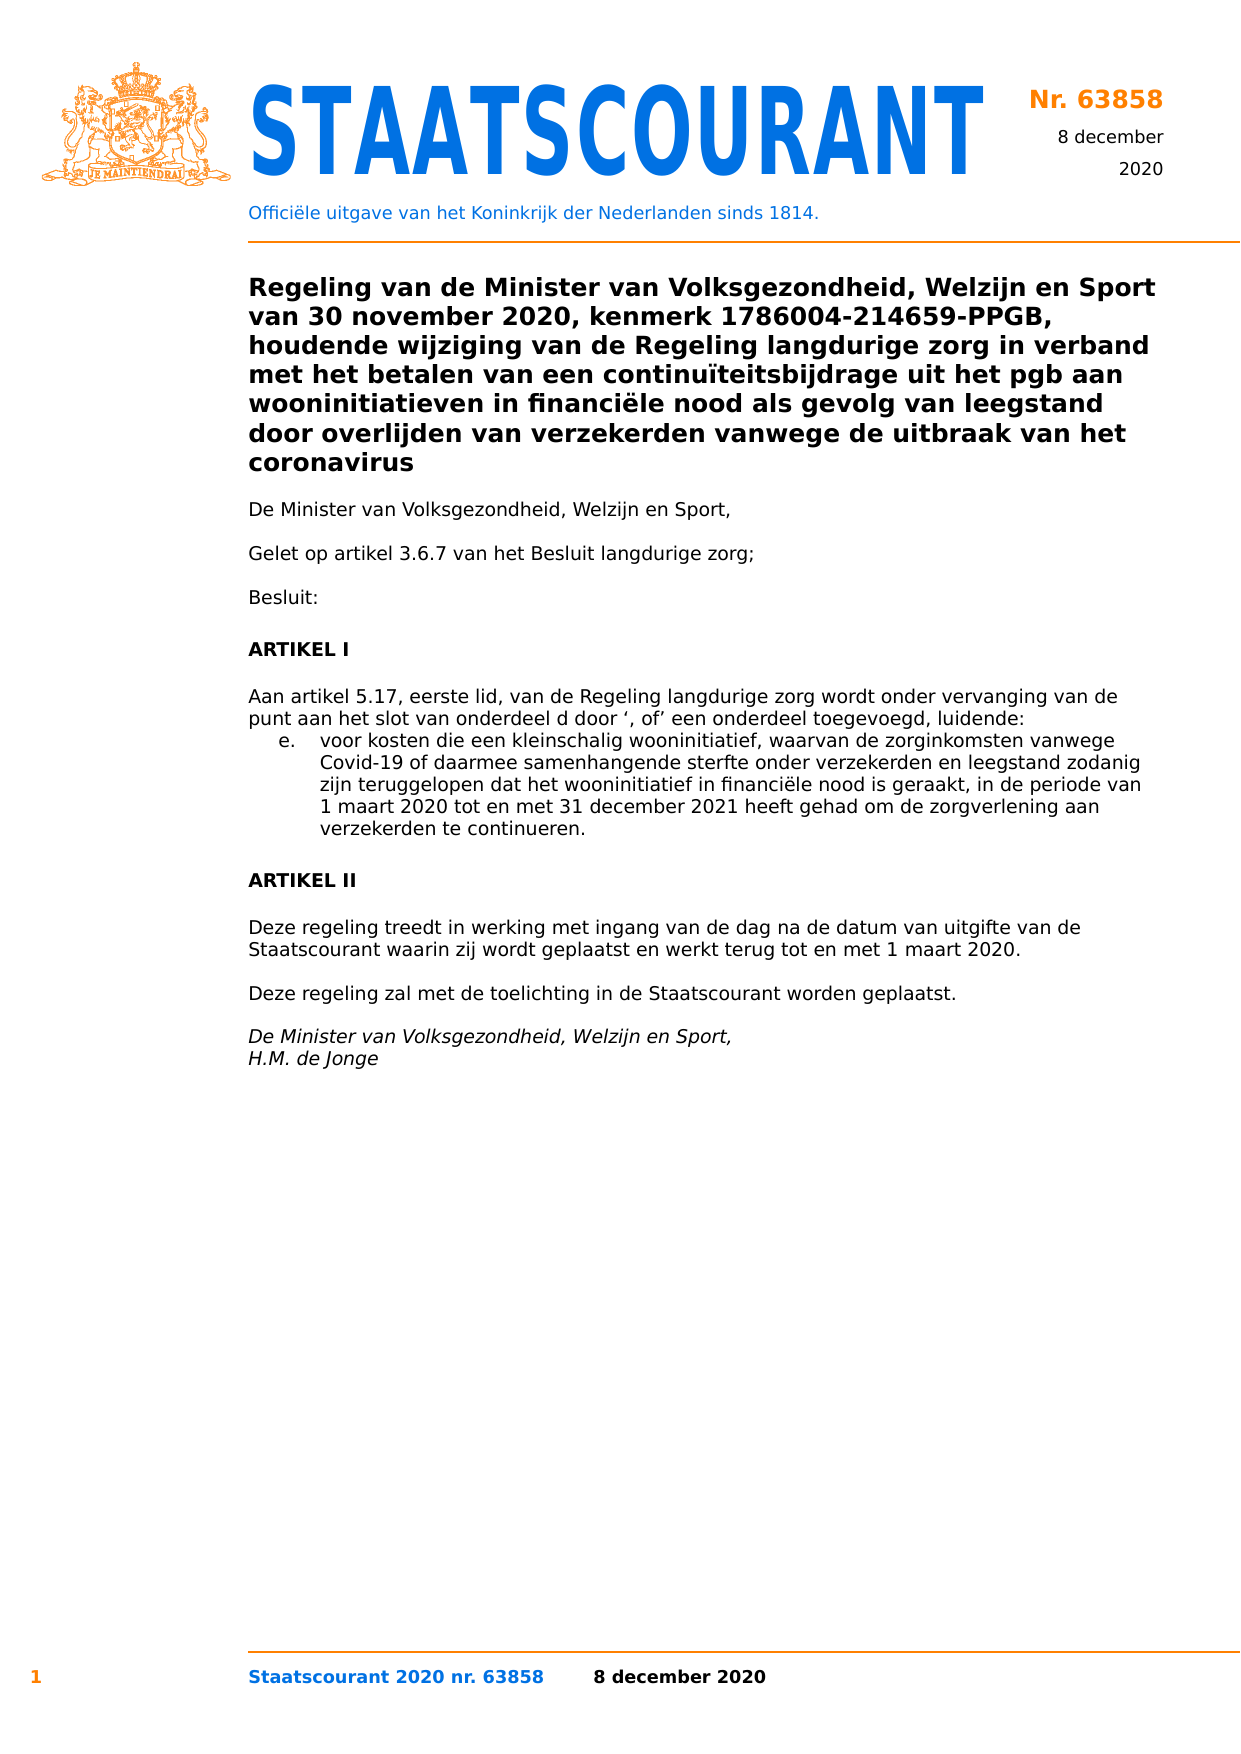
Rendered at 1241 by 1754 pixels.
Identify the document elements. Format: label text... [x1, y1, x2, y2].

table_header Nr. 63858 [998, 62, 1240, 121]
text Aan artikel 5.17, eerste lid, van de Regeling langdurige zorg wordt onder vervanging van de punt aan het slot van onderdeel d door ‘, of’ een onderdeel toegevoegd, luidende: [248, 686, 1163, 730]
table_cell Officiële uitgave van het Koninkrijk der Nederlanden sinds 1814. [248, 203, 1240, 241]
text Gelet op artikel 3.6.7 van het Besluit langdurige zorg; [248, 543, 1163, 565]
table_header [25, 62, 248, 241]
subtitle ARTIKEL I [248, 639, 1163, 661]
text Deze regeling zal met de toelichting in de Staatscourant worden geplaatst. [248, 982, 1163, 1004]
text De Minister van Volksgezondheid, Welzijn en Sport, [248, 499, 1163, 521]
text Besluit: [248, 587, 1163, 609]
picture [41, 62, 231, 186]
table_header STAATSCOURANT [248, 62, 998, 203]
subtitle ARTIKEL II [248, 869, 1163, 892]
subtitle Regeling van de Minister van Volksgezondheid, Welzijn en Sport van 30 november 2020, kenmerk 1786004-214659-PPGB, houdende wijziging van de Regeling langdurige zorg in verband met het betalen van een continuïteitsbijdrage uit het pgb aan wooninitiatieven in financiële nood als gevolg van leegstand door overlijden van verzekerden vanwege de uitbraak van het coronavirus [248, 273, 1163, 477]
table_cell 8 december [998, 121, 1240, 153]
text Deze regeling treedt in werking met ingang van de dag na de datum van uitgifte van de Staatscourant waarin zij wordt geplaatst en werkt terug tot en met 1 maart 2020. [248, 917, 1163, 961]
table_cell 2020 [998, 153, 1240, 203]
text e. voor kosten die een kleinschalig wooninitiatief, waarvan de zorginkomsten vanwege Covid-19 of daarmee samenhangende sterfte onder verzekerden en leegstand zodanig zijn teruggelopen dat het wooninitiatief in financiële nood is geraakt, in de periode van 1 maart 2020 tot en met 31 december 2021 heeft gehad om de zorgverlening aan verzekerden te continueren. [278, 730, 1163, 839]
text De Minister van Volksgezondheid, Welzijn en Sport, H.M. de Jonge [248, 1026, 1163, 1070]
